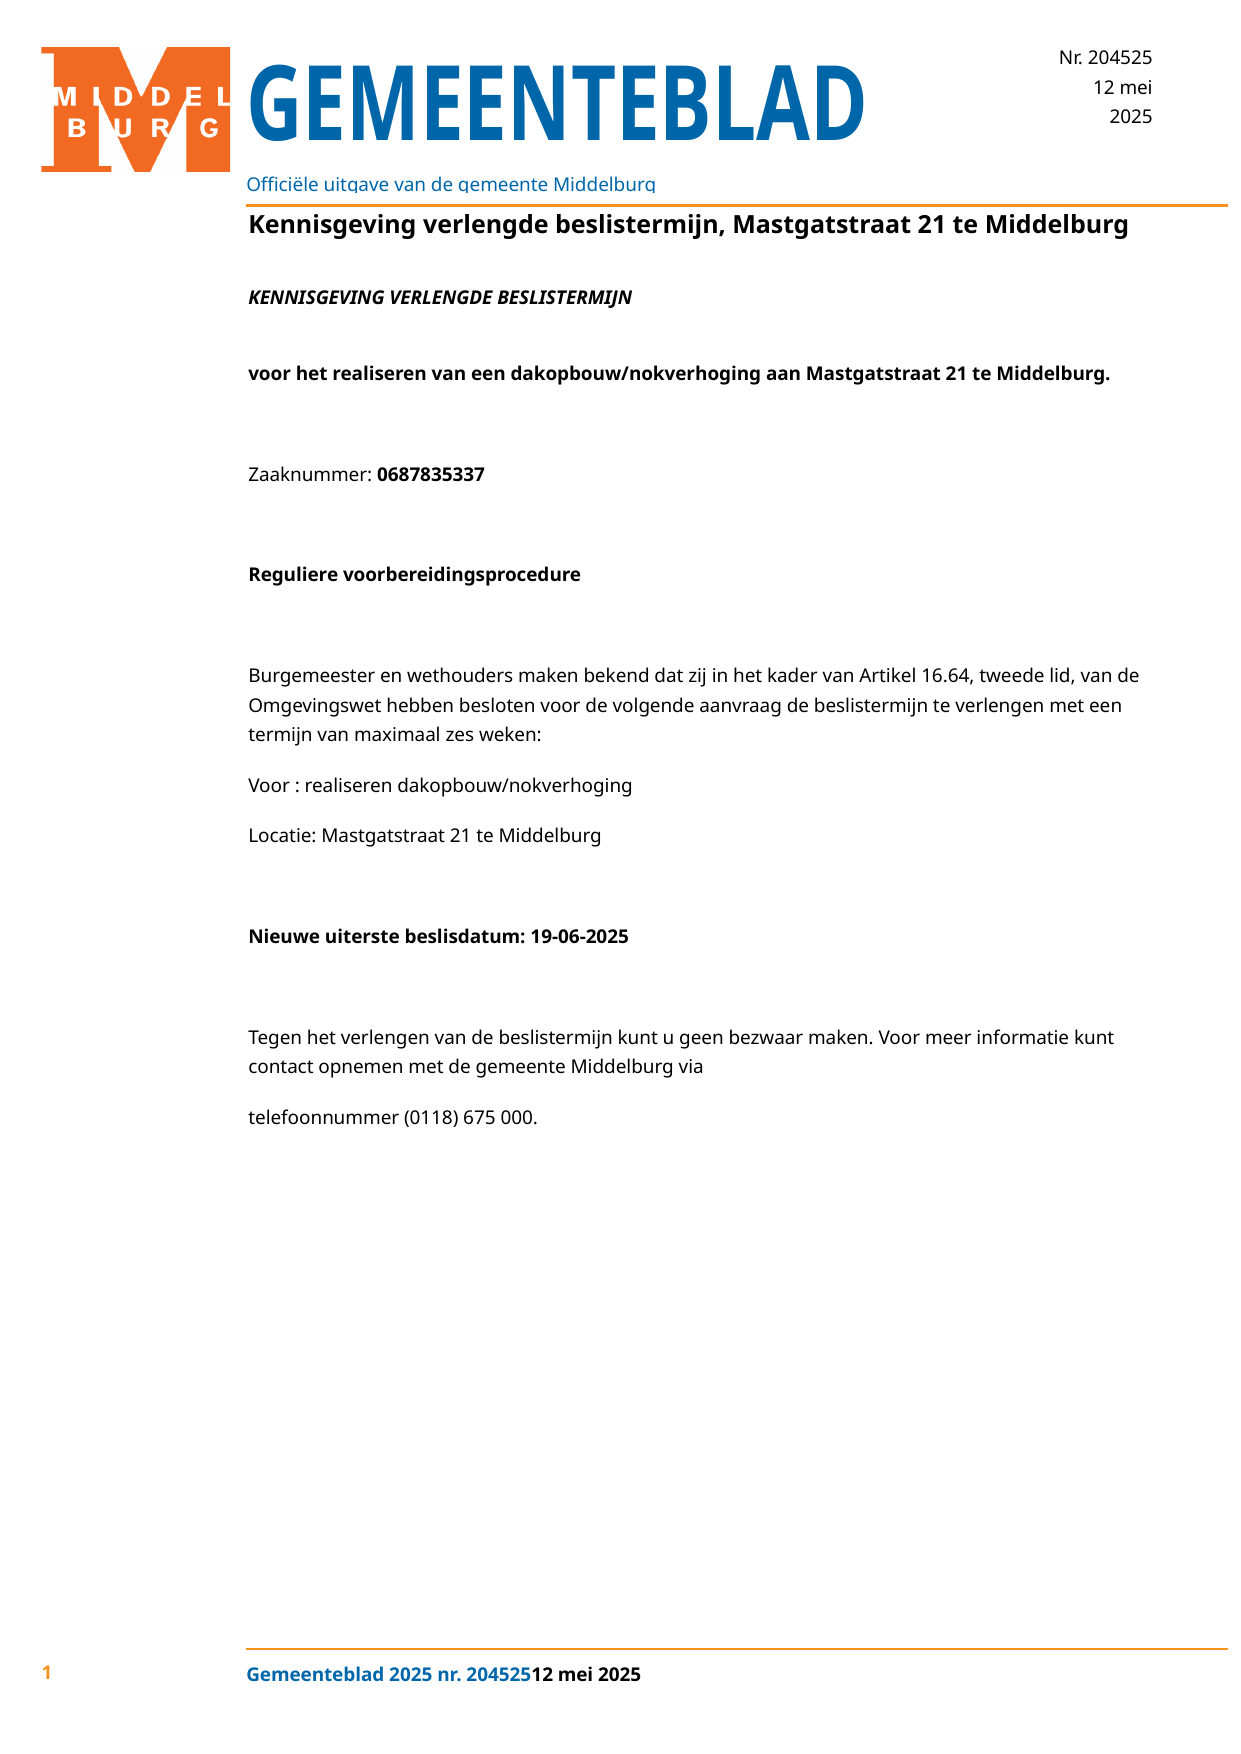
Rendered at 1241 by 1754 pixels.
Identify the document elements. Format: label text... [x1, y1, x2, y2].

text KENNISGEVING VERLENGDE BESLISTERMIJN [248, 284, 1152, 309]
text Voor : realiseren dakopbouw/nokverhoging [248, 772, 1152, 798]
picture [41, 47, 231, 172]
text Tegen het verlengen van de beslistermijn kunt u geen bezwaar maken. Voor meer informatie kunt contact opnemen met de gemeente Middelburg via [248, 1024, 1152, 1079]
text Zaaknummer: 0687835337 [248, 461, 1152, 487]
text Burgemeester en wethouders maken bekend dat zij in het kader van Artikel 16.64, tweede lid, van de Omgevingswet hebben besloten voor de volgende aanvraag de beslistermijn te verlengen met een termijn van maximaal zes weken: [248, 662, 1152, 747]
text Nieuwe uiterste beslisdatum: 19-06-2025 [248, 923, 1152, 949]
text Reguliere voorbereidingsprocedure [248, 562, 1152, 587]
text telefoonnummer (0118) 675 000. [248, 1104, 1152, 1130]
text Kennisgeving verlengde beslistermijn, Mastgatstraat 21 te Middelburg [248, 207, 1152, 241]
text voor het realiseren van een dakopbouw/nokverhoging aan Mastgatstraat 21 te Middelburg. [248, 360, 1152, 386]
text Locatie: Mastgatstraat 21 te Middelburg [248, 822, 1152, 848]
